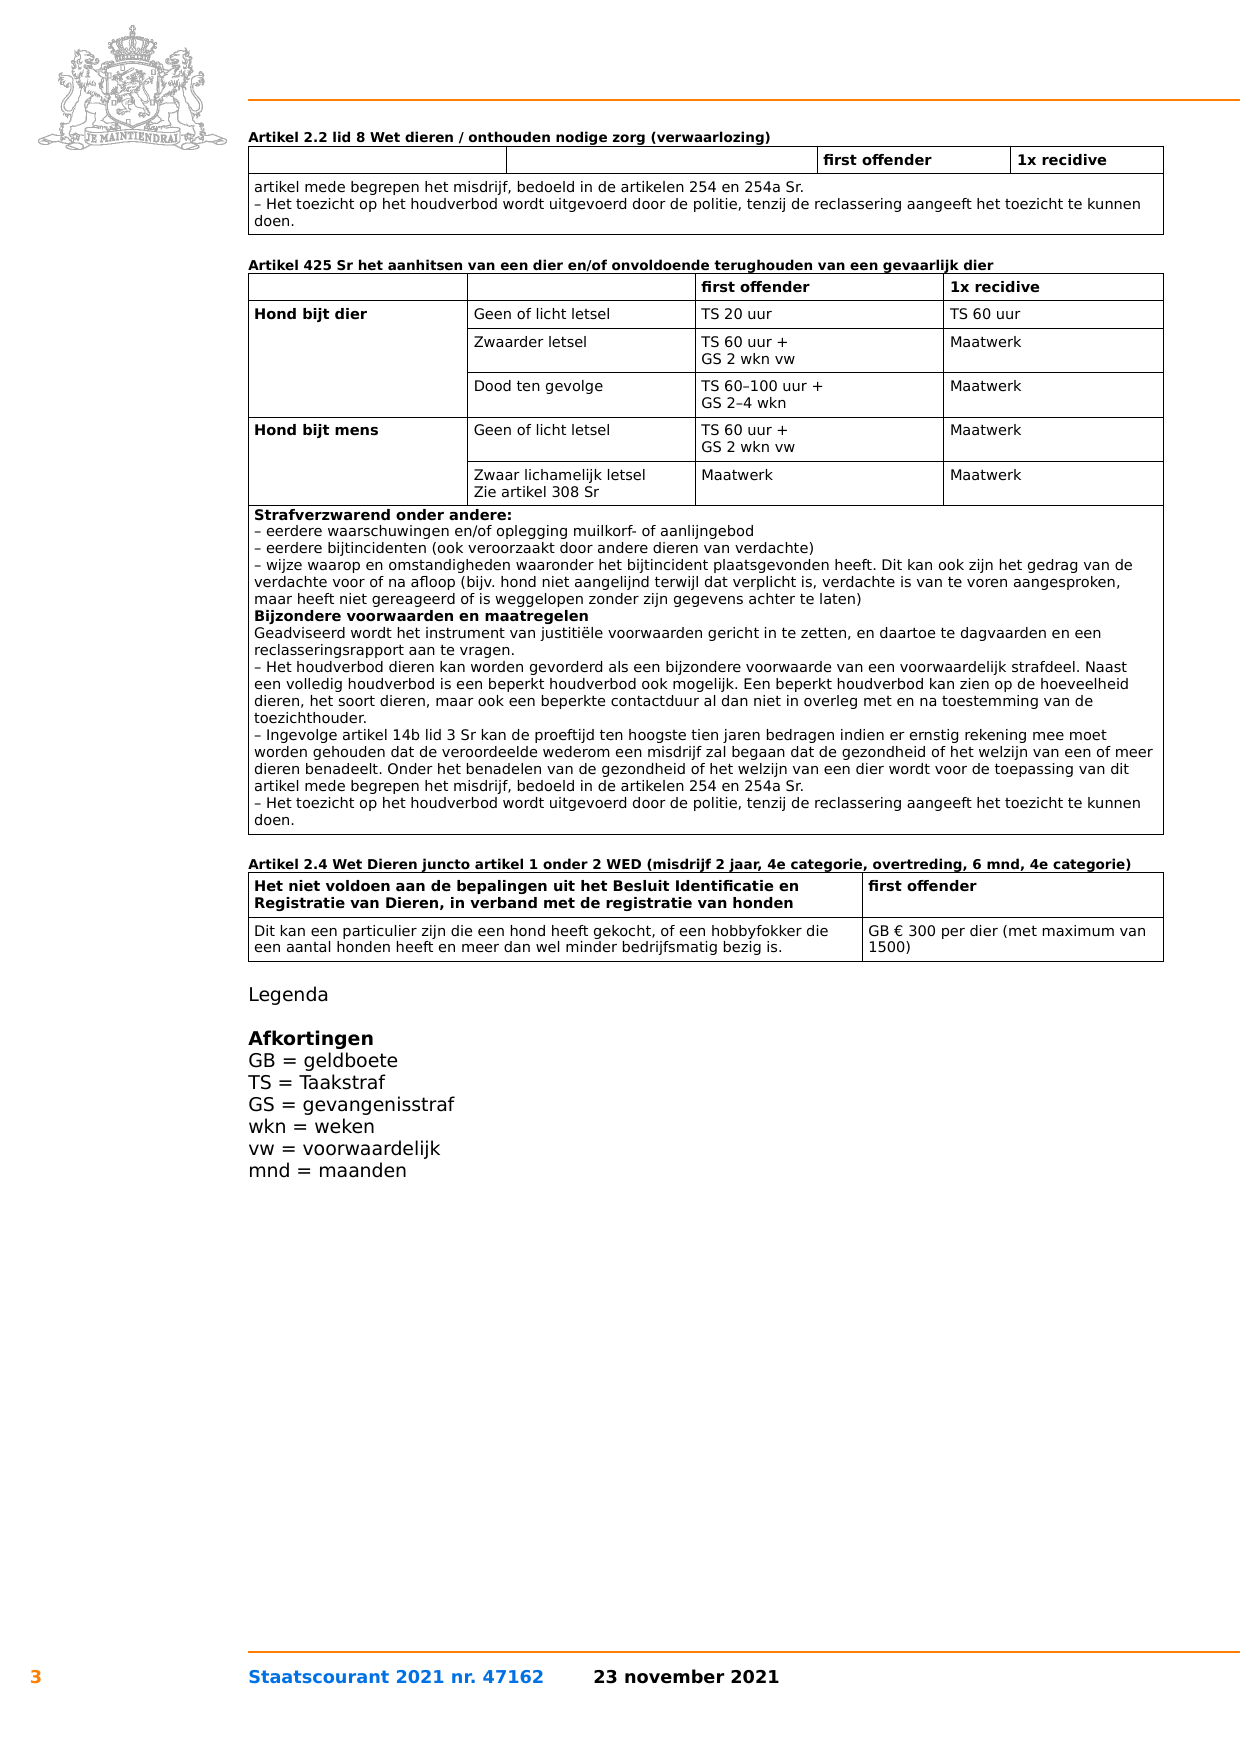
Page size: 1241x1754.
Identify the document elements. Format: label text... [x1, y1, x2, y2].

table_cell Geen of licht letsel [468, 418, 695, 461]
table_cell Maatwerk [944, 418, 1163, 461]
table_cell TS 60–100 uur + GS 2–4 wkn [696, 373, 943, 417]
table_cell first offender [818, 147, 1010, 173]
table_cell TS 20 uur [696, 301, 943, 328]
table_header Artikel 425 Sr het aanhitsen van een dier en/of onvoldoende terughouden van een gevaarlijk dier [248, 257, 1163, 273]
table_cell Maatwerk [944, 329, 1163, 372]
table_cell Maatwerk [944, 462, 1163, 505]
table_cell [468, 274, 695, 300]
text GB = geldboete [248, 1050, 1163, 1072]
picture [38, 25, 227, 150]
table_cell TS 60 uur [944, 301, 1163, 328]
table_cell Hond bijt mens [249, 418, 467, 505]
table_header Artikel 2.2 lid 8 Wet dieren / onthouden nodige zorg (verwaarlozing) [248, 130, 1163, 146]
table_cell [249, 147, 506, 173]
text TS = Taakstraf [248, 1072, 1163, 1094]
table_cell Hond bijt dier [249, 301, 467, 417]
table_cell [507, 147, 817, 173]
table_cell Maatwerk [944, 373, 1163, 417]
table_header Artikel 2.4 Wet Dieren juncto artikel 1 onder 2 WED (misdrijf 2 jaar, 4e categorie, overtreding, 6 mnd, 4e categorie) [248, 857, 1163, 872]
table_cell Maatwerk [696, 462, 943, 505]
text vw = voorwaardelijk [248, 1138, 1163, 1160]
text Afkortingen [248, 1028, 1163, 1050]
table_cell Het niet voldoen aan de bepalingen uit het Besluit Identificatie en Registratie van Dieren, in verband met de registratie van honden [249, 873, 862, 917]
text mnd = maanden [248, 1160, 1163, 1182]
table_cell first offender [863, 873, 1163, 917]
table_cell Geen of licht letsel [468, 301, 695, 328]
table_cell 1x recidive [1011, 147, 1163, 173]
table_cell GB € 300 per dier (met maximum van 1500) [863, 918, 1163, 961]
table_cell TS 60 uur + GS 2 wkn vw [696, 418, 943, 461]
text Legenda [248, 984, 1163, 1006]
table_cell [249, 274, 467, 300]
table_cell TS 60 uur + GS 2 wkn vw [696, 329, 943, 372]
table_cell first offender [696, 274, 943, 300]
table_cell Dood ten gevolge [468, 373, 695, 417]
table_cell Dit kan een particulier zijn die een hond heeft gekocht, of een hobbyfokker die een aantal honden heeft en meer dan wel minder bedrijfsmatig bezig is. [249, 918, 862, 961]
table_cell artikel mede begrepen het misdrijf, bedoeld in de artikelen 254 en 254a Sr. – Het toezicht op het houdverbod wordt uitgevoerd door de politie, tenzij de reclassering aangeeft het toezicht te kunnen doen. [249, 174, 1163, 234]
text wkn = weken [248, 1116, 1163, 1138]
text GS = gevangenisstraf [248, 1094, 1163, 1116]
table_cell Strafverzwarend onder andere: – eerdere waarschuwingen en/of oplegging muilkorf- of aanlijngebod – eerdere bijtincidenten (ook veroorzaakt door andere dieren van verdachte) – wijze waarop en omstandigheden waaronder het bijtincident plaatsgevonden heeft. Dit kan ook zijn het gedrag van de verdachte voor of na afloop (bijv. hond niet aangelijnd terwijl dat verplicht is, verdachte is van te voren aangesproken, maar heeft niet gereageerd of is weggelopen zonder zijn gegevens achter te laten) Bijzondere voorwaarden en maatregelen Geadviseerd wordt het instrument van justitiële voorwaarden gericht in te zetten, en daartoe te dagvaarden en een reclasseringsrapport aan te vragen. – Het houdverbod dieren kan worden gevorderd als een bijzondere voorwaarde van een voorwaardelijk strafdeel. Naast een volledig houdverbod is een beperkt houdverbod ook mogelijk. Een beperkt houdverbod kan zien op de hoeveelheid dieren, het soort dieren, maar ook een beperkte contactduur al dan niet in overleg met en na toestemming van de toezichthouder. – Ingevolge artikel 14b lid 3 Sr kan de proeftijd ten hoogste tien jaren bedragen indien er ernstig rekening mee moet worden gehouden dat de veroordeelde wederom een misdrijf zal begaan dat de gezondheid of het welzijn van een of meer dieren benadeelt. Onder het benadelen van de gezondheid of het welzijn van een dier wordt voor de toepassing van dit artikel mede begrepen het misdrijf, bedoeld in de artikelen 254 en 254a Sr. – Het toezicht op het houdverbod wordt uitgevoerd door de politie, tenzij de reclassering aangeeft het toezicht te kunnen doen. [249, 506, 1163, 834]
table_cell Zwaarder letsel [468, 329, 695, 372]
table_cell Zwaar lichamelijk letsel Zie artikel 308 Sr [468, 462, 695, 505]
table_cell 1x recidive [944, 274, 1163, 300]
